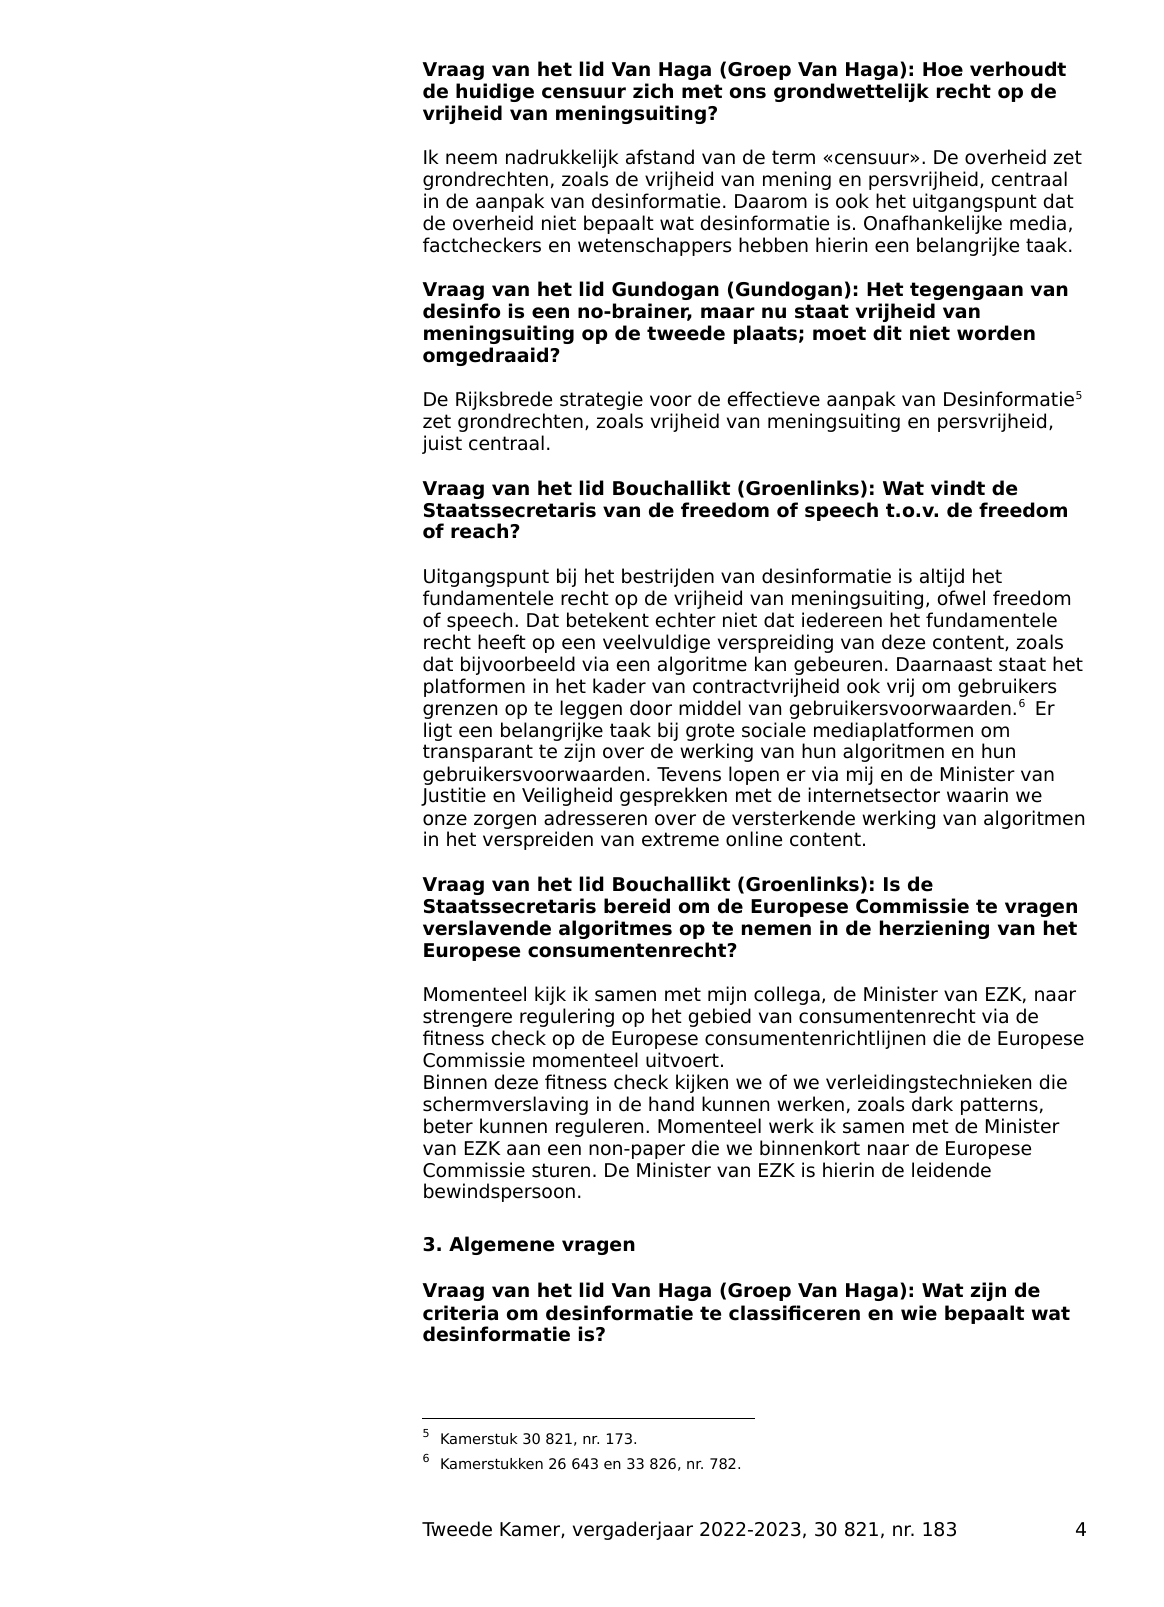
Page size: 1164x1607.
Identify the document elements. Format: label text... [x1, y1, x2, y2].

text Vraag van het lid Van Haga (Groep Van Haga): Wat zijn de criteria om desinformatie te classificeren en wie bepaalt wat desinformatie is? [422, 1280, 1087, 1346]
text Vraag van het lid Bouchallikt (Groenlinks): Is de Staatssecretaris bereid om de Europese Commissie te vragen verslavende algoritmes op te nemen in de herziening van het Europese consumentenrecht? [422, 873, 1087, 961]
text Ik neem nadrukkelijk afstand van de term «censuur». De overheid zet grondrechten, zoals de vrijheid van mening en persvrijheid, centraal in de aanpak van desinformatie. Daarom is ook het uitgangspunt dat de overheid niet bepaalt wat desinformatie is. Onafhankelijke media, factcheckers en wetenschappers hebben hierin een belangrijke taak. [422, 147, 1087, 257]
text Kamerstukken 26 643 en 33 826, nr. 782. [422, 1452, 1087, 1474]
subtitle 3. Algemene vragen [422, 1233, 1087, 1255]
text Vraag van het lid Van Haga (Groep Van Haga): Hoe verhoudt de huidige censuur zich met ons grondwettelijk recht op de vrijheid van meningsuiting? [422, 59, 1087, 125]
text Uitgangspunt bij het bestrijden van desinformatie is altijd het fundamentele recht op de vrijheid van meningsuiting, ofwel freedom of speech. Dat betekent echter niet dat iedereen het fundamentele recht heeft op een veelvuldige verspreiding van deze content, zoals dat bijvoorbeeld via een algoritme kan gebeuren. Daarnaast staat het platformen in het kader van contractvrijheid ook vrij om gebruikers grenzen op te leggen door middel van gebruikersvoorwaarden. Er ligt een belangrijke taak bij grote sociale mediaplatformen om transparant te zijn over de werking van hun algoritmen en hun gebruikersvoorwaarden. Tevens lopen er via mij en de Minister van Justitie en Veiligheid gesprekken met de internetsector waarin we onze zorgen adresseren over de versterkende werking van algoritmen in het verspreiden van extreme online content. [422, 566, 1087, 851]
text Binnen deze fitness check kijken we of we verleidingstechnieken die schermverslaving in de hand kunnen werken, zoals dark patterns, beter kunnen reguleren. Momenteel werk ik samen met de Minister van EZK aan een non-paper die we binnenkort naar de Europese Commissie sturen. De Minister van EZK is hierin de leidende bewindspersoon. [422, 1072, 1087, 1203]
text Momenteel kijk ik samen met mijn collega, de Minister van EZK, naar strengere regulering op het gebied van consumentenrecht via de fitness check op de Europese consumentenrichtlijnen die de Europese Commissie momenteel uitvoert. [422, 984, 1087, 1072]
text De Rijksbrede strategie voor de effectieve aanpak van Desinformatie zet grondrechten, zoals vrijheid van meningsuiting en persvrijheid, juist centraal. [422, 389, 1087, 455]
text Vraag van het lid Gundogan (Gundogan): Het tegengaan van desinfo is een no-brainer, maar nu staat vrijheid van meningsuiting op de tweede plaats; moet dit niet worden omgedraaid? [422, 279, 1087, 367]
text Kamerstuk 30 821, nr. 173. [422, 1427, 1087, 1449]
text Vraag van het lid Bouchallikt (Groenlinks): Wat vindt de Staatssecretaris van de freedom of speech t.o.v. de freedom of reach? [422, 477, 1087, 543]
